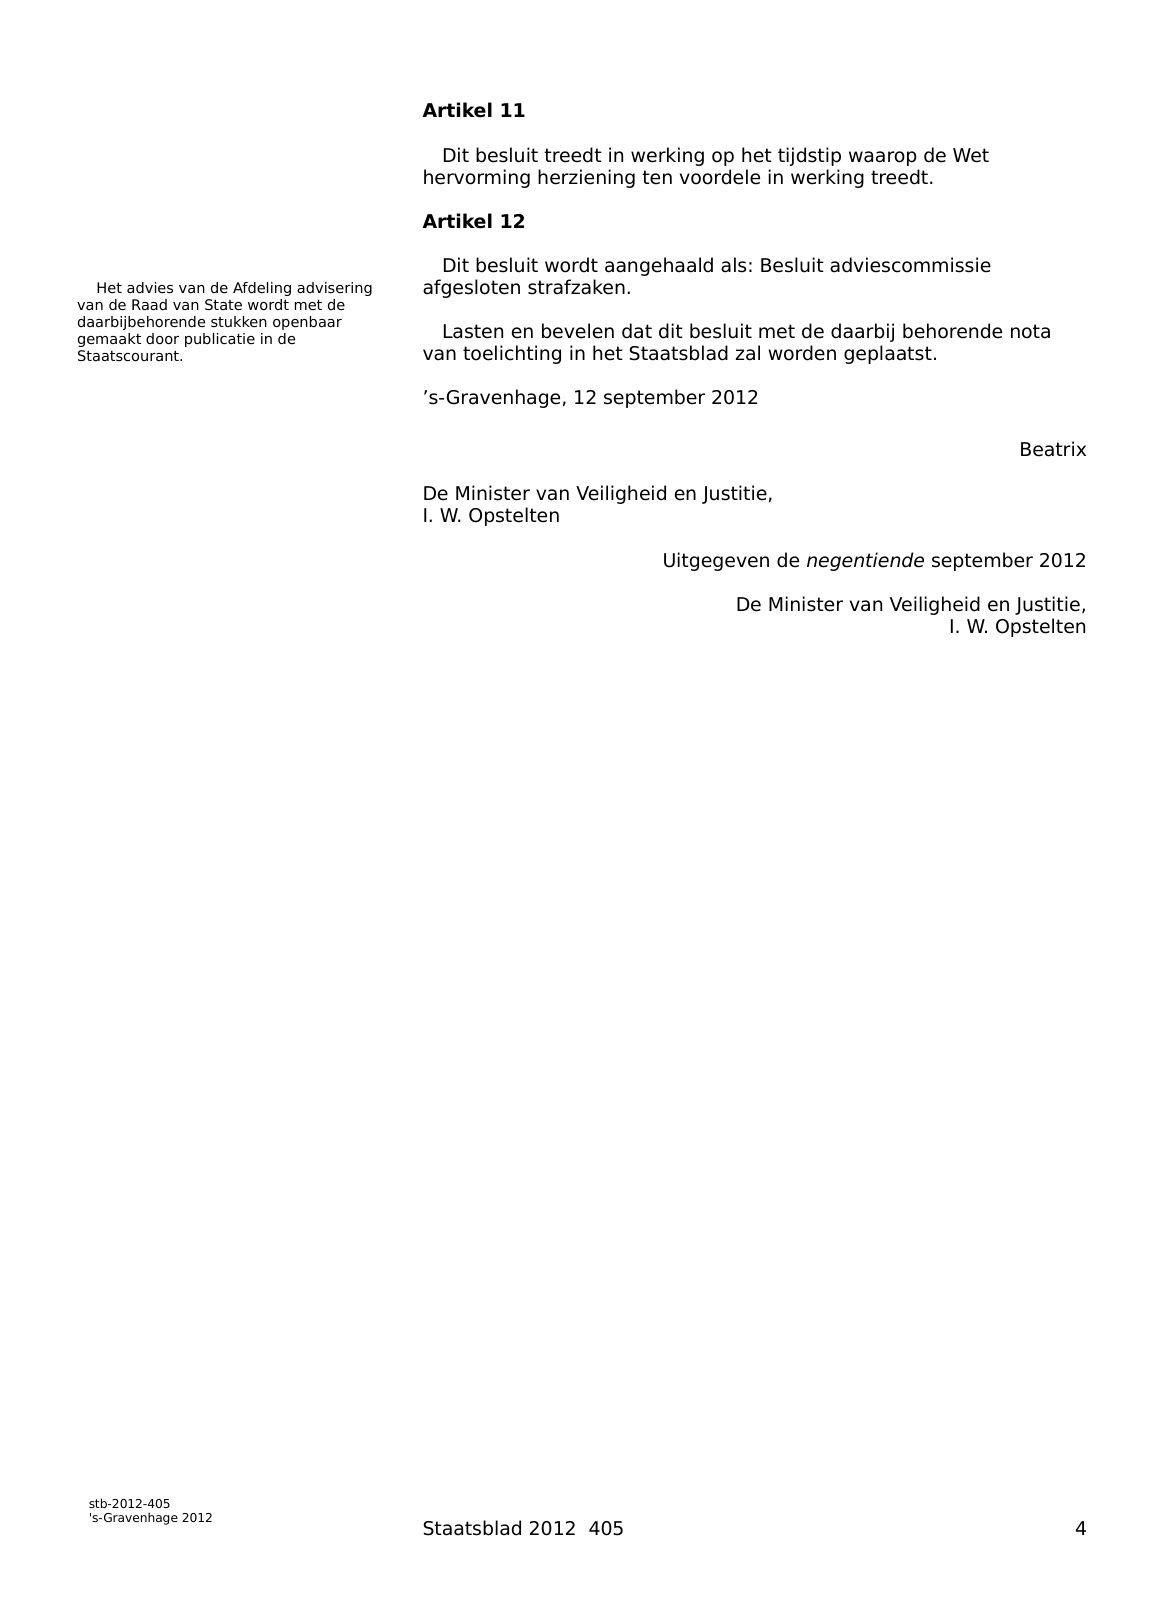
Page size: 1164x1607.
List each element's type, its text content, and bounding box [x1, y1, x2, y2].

text De Minister van Veiligheid en Justitie, I. W. Opstelten [422, 483, 1087, 527]
subtitle Artikel 12 [422, 211, 1087, 233]
subtitle Artikel 11 [422, 100, 1087, 122]
text ’s-Gravenhage, 12 september 2012 [422, 387, 1087, 409]
text Lasten en bevelen dat dit besluit met de daarbij behorende nota van toelichting in het Staatsblad zal worden geplaatst. [422, 321, 1087, 365]
text De Minister van Veiligheid en Justitie, I. W. Opstelten [422, 594, 1087, 638]
text Beatrix [422, 439, 1087, 461]
text stb-2012-405 [88, 1497, 323, 1511]
text Het advies van de Afdeling advisering van de Raad van State wordt met de daarbijbehorende stukken openbaar gemaakt door publicatie in de Staatscourant. [77, 280, 396, 365]
text Uitgegeven de negentiende september 2012 [422, 549, 1087, 571]
text 's-Gravenhage 2012 [88, 1511, 323, 1525]
text Dit besluit wordt aangehaald als: Besluit adviescommissie afgesloten strafzaken. [422, 255, 1087, 299]
text Dit besluit treedt in werking op het tijdstip waarop de Wet hervorming herziening ten voordele in werking treedt. [422, 144, 1087, 188]
